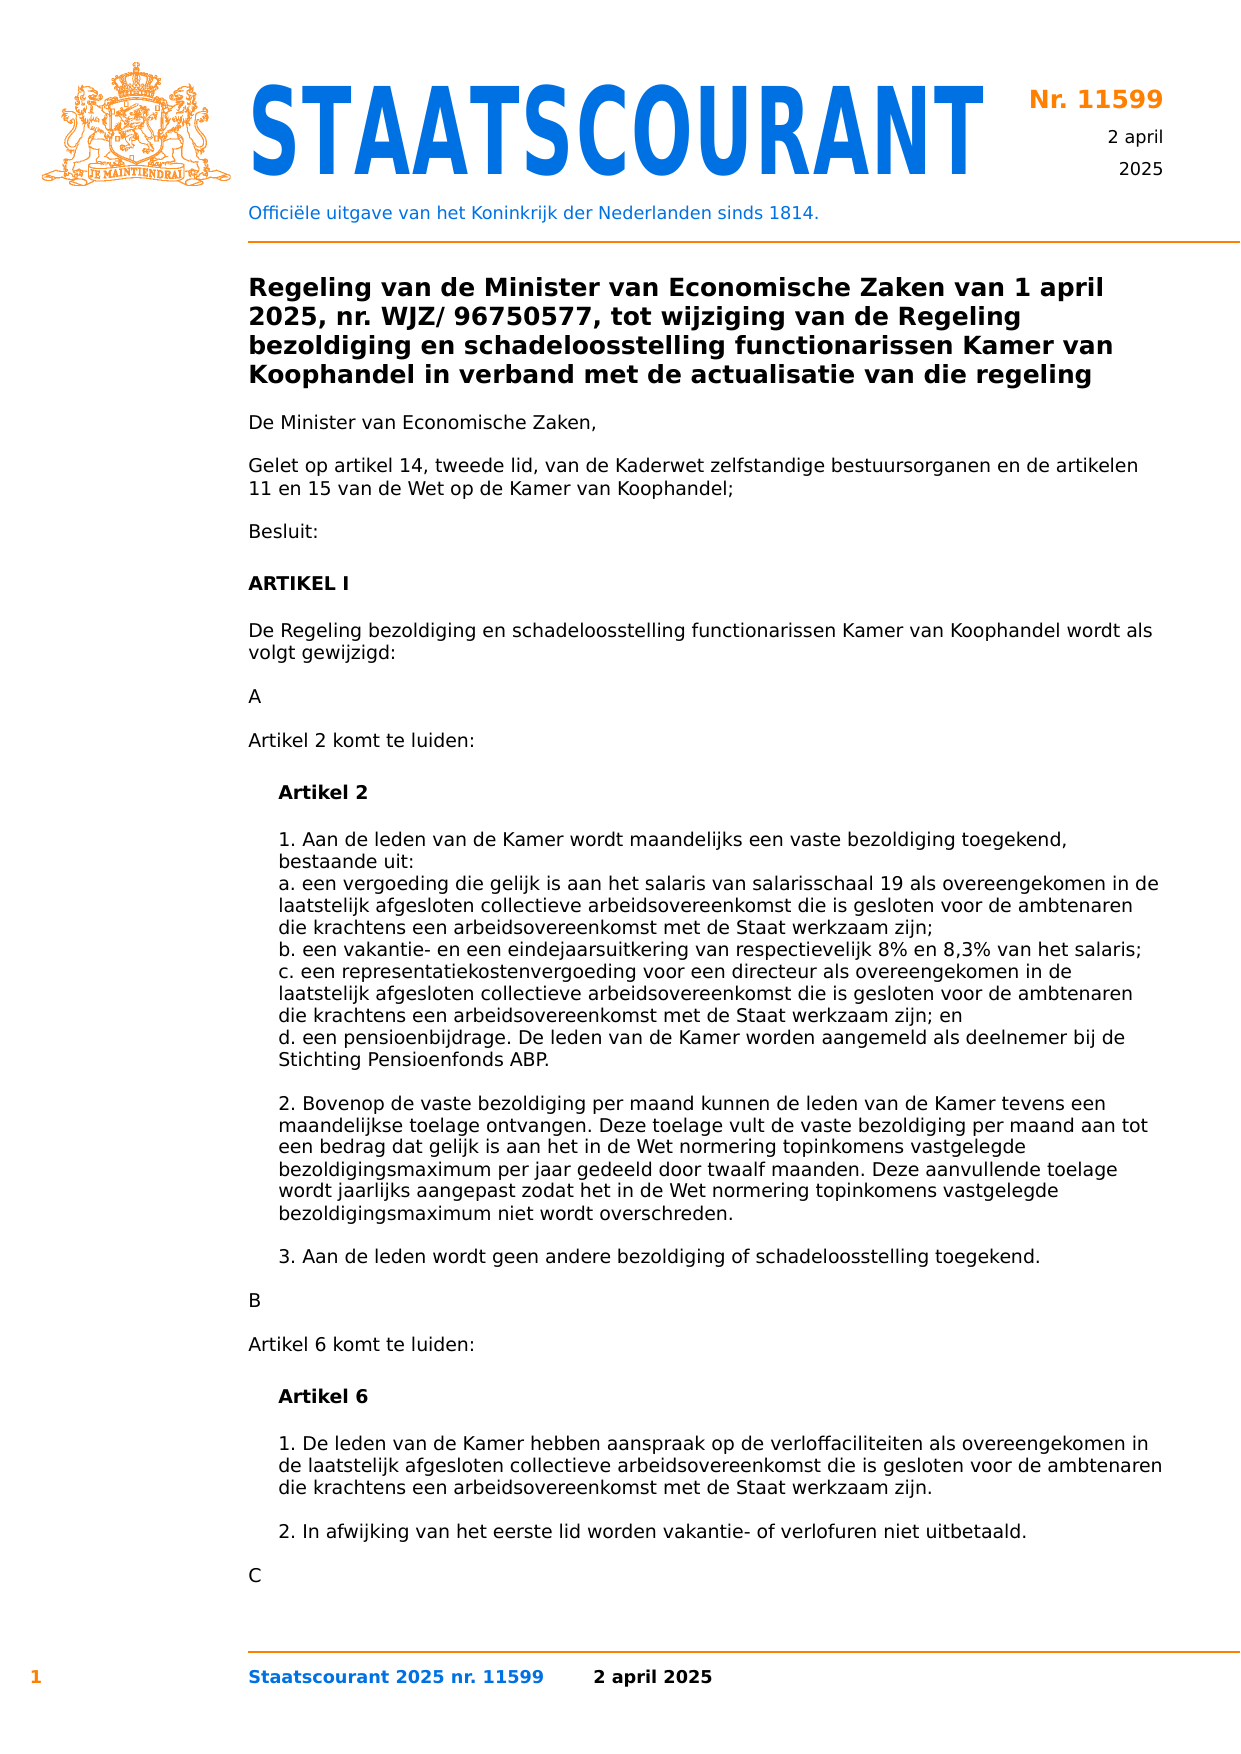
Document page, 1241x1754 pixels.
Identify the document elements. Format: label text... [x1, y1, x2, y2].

text C [248, 1564, 1163, 1587]
text Gelet op artikel 14, tweede lid, van de Kaderwet zelfstandige bestuursorganen en de artikelen 11 en 15 van de Wet op de Kamer van Koophandel; [248, 455, 1163, 499]
subtitle Artikel 2 [278, 782, 1163, 804]
text 2. Bovenop de vaste bezoldiging per maand kunnen de leden van de Kamer tevens een maandelijkse toelage ontvangen. Deze toelage vult de vaste bezoldiging per maand aan tot een bedrag dat gelijk is aan het in de Wet normering topinkomens vastgelegde bezoldigingsmaximum per jaar gedeeld door twaalf maanden. Deze aanvullende toelage wordt jaarlijks aangepast zodat het in de Wet normering topinkomens vastgelegde bezoldigingsmaximum niet wordt overschreden. [278, 1092, 1163, 1224]
subtitle ARTIKEL I [248, 573, 1163, 595]
text 3. Aan de leden wordt geen andere bezoldiging of schadeloosstelling toegekend. [278, 1246, 1163, 1268]
text Besluit: [248, 521, 1163, 543]
text a. een vergoeding die gelijk is aan het salaris van salarisschaal 19 als overeengekomen in de laatstelijk afgesloten collectieve arbeidsovereenkomst die is gesloten voor de ambtenaren die krachtens een arbeidsovereenkomst met de Staat werkzaam zijn; [278, 873, 1163, 939]
table_header [25, 62, 248, 241]
subtitle Artikel 6 [278, 1386, 1163, 1408]
table_cell Officiële uitgave van het Koninkrijk der Nederlanden sinds 1814. [248, 203, 1240, 241]
text 1. Aan de leden van de Kamer wordt maandelijks een vaste bezoldiging toegekend, bestaande uit: [278, 829, 1163, 873]
table_cell 2 april [998, 121, 1240, 153]
text De Minister van Economische Zaken, [248, 412, 1163, 433]
table_header Nr. 11599 [998, 62, 1240, 121]
table_header STAATSCOURANT [248, 62, 998, 203]
text Artikel 6 komt te luiden: [248, 1334, 1163, 1356]
text b. een vakantie- en een eindejaarsuitkering van respectievelijk 8% en 8,3% van het salaris; [278, 939, 1163, 961]
text 2. In afwijking van het eerste lid worden vakantie- of verlofuren niet uitbetaald. [278, 1521, 1163, 1543]
picture [41, 62, 231, 186]
text d. een pensioenbijdrage. De leden van de Kamer worden aangemeld als deelnemer bij de Stichting Pensioenfonds ABP. [278, 1027, 1163, 1071]
text c. een representatiekostenvergoeding voor een directeur als overeengekomen in de laatstelijk afgesloten collectieve arbeidsovereenkomst die is gesloten voor de ambtenaren die krachtens een arbeidsovereenkomst met de Staat werkzaam zijn; en [278, 961, 1163, 1027]
text B [248, 1290, 1163, 1312]
table_cell 2025 [998, 153, 1240, 203]
text 1. De leden van de Kamer hebben aanspraak op de verloffaciliteiten als overeengekomen in de laatstelijk afgesloten collectieve arbeidsovereenkomst die is gesloten voor de ambtenaren die krachtens een arbeidsovereenkomst met de Staat werkzaam zijn. [278, 1433, 1163, 1499]
text Artikel 2 komt te luiden: [248, 730, 1163, 752]
subtitle Regeling van de Minister van Economische Zaken van 1 april 2025, nr. WJZ/ 96750577, tot wijziging van de Regeling bezoldiging en schadeloosstelling functionarissen Kamer van Koophandel in verband met de actualisatie van die regeling [248, 273, 1163, 390]
text A [248, 686, 1163, 708]
text De Regeling bezoldiging en schadeloosstelling functionarissen Kamer van Koophandel wordt als volgt gewijzigd: [248, 620, 1163, 664]
